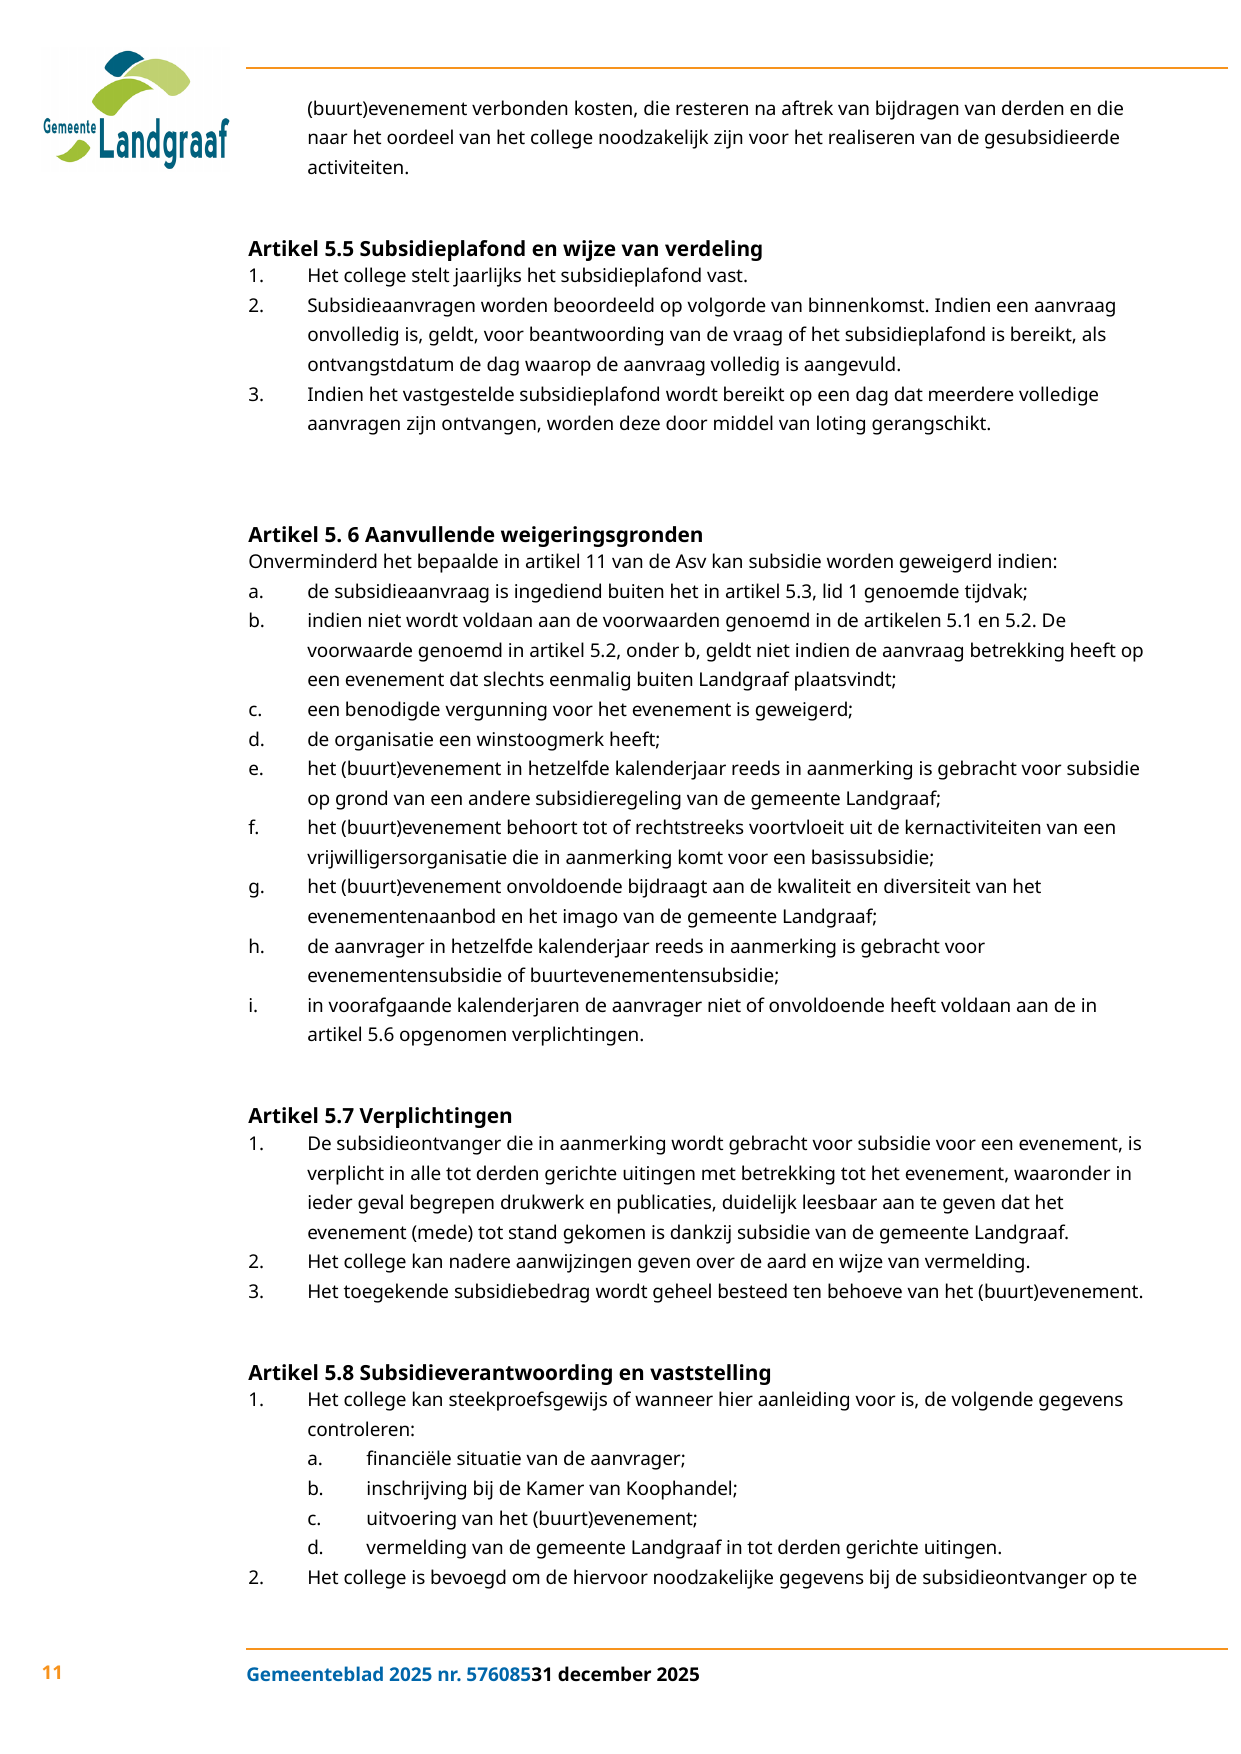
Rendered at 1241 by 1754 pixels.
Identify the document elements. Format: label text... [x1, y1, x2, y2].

text Artikel 5.7 Verplichtingen [248, 1102, 1152, 1130]
text Artikel 5.8 Subsidieverantwoording en vaststelling [248, 1358, 1152, 1386]
list indien niet wordt voldaan aan de voorwaarden genoemd in de artikelen 5.1 en 5.2. De voorwaarde genoemd in artikel 5.2, onder b, geldt niet indien de aanvraag betrekking heeft op een evenement dat slechts eenmalig buiten Landgraaf plaatsvindt; [248, 607, 1152, 692]
list De subsidieontvanger die in aanmerking wordt gebracht voor subsidie voor een evenement, is verplicht in alle tot derden gerichte uitingen met betrekking tot het evenement, waaronder in ieder geval begrepen drukwerk en publicaties, duidelijk leesbaar aan te geven dat het evenement (mede) tot stand gekomen is dankzij subsidie van de gemeente Landgraaf. [248, 1130, 1152, 1244]
picture [41, 47, 231, 172]
list Subsidieaanvragen worden beoordeeld op volgorde van binnenkomst. Indien een aanvraag onvolledig is, geldt, voor beantwoording van de vraag of het subsidieplafond is bereikt, als ontvangstdatum de dag waarop de aanvraag volledig is aangevuld. [248, 292, 1152, 377]
list in voorafgaande kalenderjaren de aanvrager niet of onvoldoende heeft voldaan aan de in artikel 5.6 opgenomen verplichtingen. [248, 992, 1152, 1047]
list het (buurt)evenement onvoldoende bijdraagt aan de kwaliteit en diversiteit van het evenementenaanbod en het imago van de gemeente Landgraaf; [248, 874, 1152, 929]
list Het college stelt jaarlijks het subsidieplafond vast. [248, 262, 1152, 288]
list Het toegekende subsidiebedrag wordt geheel besteed ten behoeve van het (buurt)evenement. [248, 1278, 1152, 1304]
list de subsidieaanvraag is ingediend buiten het in artikel 5.3, lid 1 genoemde tijdvak; [248, 578, 1152, 604]
list Indien het vastgestelde subsidieplafond wordt bereikt op een dag dat meerdere volledige aanvragen zijn ontvangen, worden deze door middel van loting gerangschikt. [248, 381, 1152, 436]
list Het college kan steekproefsgewijs of wanneer hier aanleiding voor is, de volgende gegevens controleren: [248, 1386, 1152, 1442]
text Artikel 5.5 Subsidieplafond en wijze van verdeling [248, 234, 1152, 262]
list de organisatie een winstoogmerk heeft; [248, 726, 1152, 752]
list het (buurt)evenement in hetzelfde kalenderjaar reeds in aanmerking is gebracht voor subsidie op grond van een andere subsidieregeling van de gemeente Landgraaf; [248, 755, 1152, 811]
list inschrijving bij de Kamer van Koophandel; [307, 1475, 1152, 1501]
list financiële situatie van de aanvrager; [307, 1446, 1152, 1471]
list uitvoering van het (buurt)evenement; [307, 1505, 1152, 1531]
list Het college is bevoegd om de hiervoor noodzakelijke gegevens bij de subsidieontvanger op te [248, 1564, 1152, 1590]
list de aanvrager in hetzelfde kalenderjaar reeds in aanmerking is gebracht voor evenementensubsidie of buurtevenementensubsidie; [248, 933, 1152, 988]
list een benodigde vergunning voor het evenement is geweigerd; [248, 696, 1152, 722]
list het (buurt)evenement behoort tot of rechtstreeks voortvloeit uit de kernactiviteiten van een vrijwilligersorganisatie die in aanmerking komt voor een basissubsidie; [248, 814, 1152, 870]
text Onverminderd het bepaalde in artikel 11 van de Asv kan subsidie worden geweigerd indien: [248, 548, 1152, 574]
list Het college kan nadere aanwijzingen geven over de aard en wijze van vermelding. [248, 1248, 1152, 1274]
text Artikel 5. 6 Aanvullende weigeringsgronden [248, 520, 1152, 548]
list vermelding van de gemeente Landgraaf in tot derden gerichte uitingen. [307, 1534, 1152, 1560]
list (buurt)evenement verbonden kosten, die resteren na aftrek van bijdragen van derden en die naar het oordeel van het college noodzakelijk zijn voor het realiseren van de gesubsidieerde activiteiten. [248, 95, 1152, 180]
